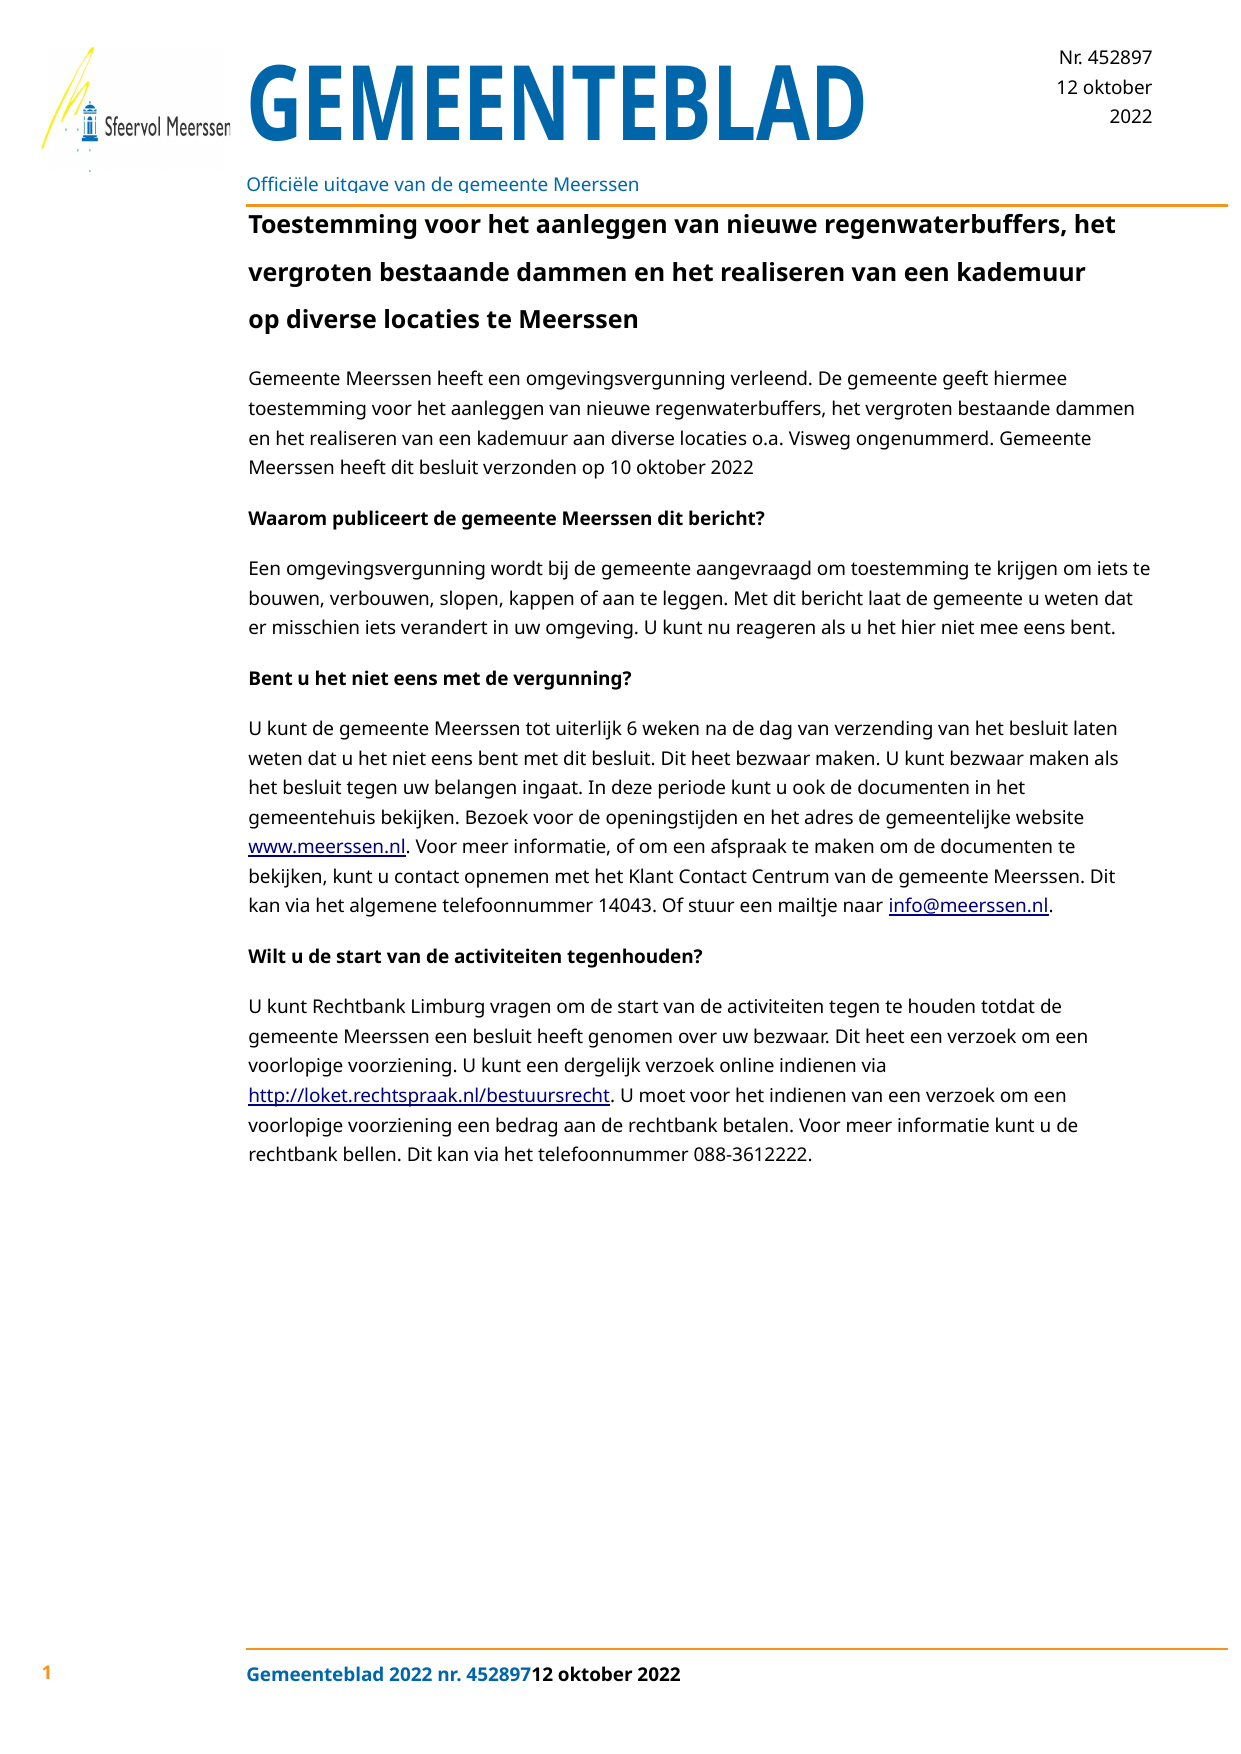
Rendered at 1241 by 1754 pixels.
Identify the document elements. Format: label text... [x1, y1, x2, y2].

text Toestemming voor het aanleggen van nieuwe regenwaterbuffers, het vergroten bestaande dammen en het realiseren van een kademuur op diverse locaties te Meerssen [248, 207, 1152, 336]
text Bent u het niet eens met de vergunning? [248, 665, 1152, 690]
text Een omgevingsvergunning wordt bij de gemeente aangevraagd om toestemming te krijgen om iets te bouwen, verbouwen, slopen, kappen of aan te leggen. Met dit bericht laat de gemeente u weten dat er misschien iets verandert in uw omgeving. U kunt nu reageren als u het hier niet mee eens bent. [248, 555, 1152, 640]
text Wilt u de start van de activiteiten tegenhouden? [248, 943, 1152, 969]
text Gemeente Meerssen heeft een omgevingsvergunning verleend. De gemeente geeft hiermee toestemming voor het aanleggen van nieuwe regenwaterbuffers, het vergroten bestaande dammen en het realiseren van een kademuur aan diverse locaties o.a. Visweg ongenummerd. Gemeente Meerssen heeft dit besluit verzonden op 10 oktober 2022 [248, 366, 1152, 480]
text U kunt Rechtbank Limburg vragen om de start van de activiteiten tegen te houden totdat de gemeente Meerssen een besluit heeft genomen over uw bezwaar. Dit heet een verzoek om een voorlopige voorziening. U kunt een dergelijk verzoek online indienen via http://loket.rechtspraak.nl/bestuursrecht. U moet voor het indienen van een verzoek om een voorlopige voorziening een bedrag aan de rechtbank betalen. Voor meer informatie kunt u de rechtbank bellen. Dit kan via het telefoonnummer 088-3612222. [248, 993, 1152, 1167]
picture [41, 47, 231, 172]
text Waarom publiceert de gemeente Meerssen dit bericht? [248, 505, 1152, 530]
text U kunt de gemeente Meerssen tot uiterlijk 6 weken na de dag van verzending van het besluit laten weten dat u het niet eens bent met dit besluit. Dit heet bezwaar maken. U kunt bezwaar maken als het besluit tegen uw belangen ingaat. In deze periode kunt u ook de documenten in het gemeentehuis bekijken. Bezoek voor de openingstijden en het adres de gemeentelijke website www.meerssen.nl. Voor meer informatie, of om een afspraak te maken om de documenten te bekijken, kunt u contact opnemen met het Klant Contact Centrum van de gemeente Meerssen. Dit kan via het algemene telefoonnummer 14043. Of stuur een mailtje naar info@meerssen.nl. [248, 715, 1152, 918]
